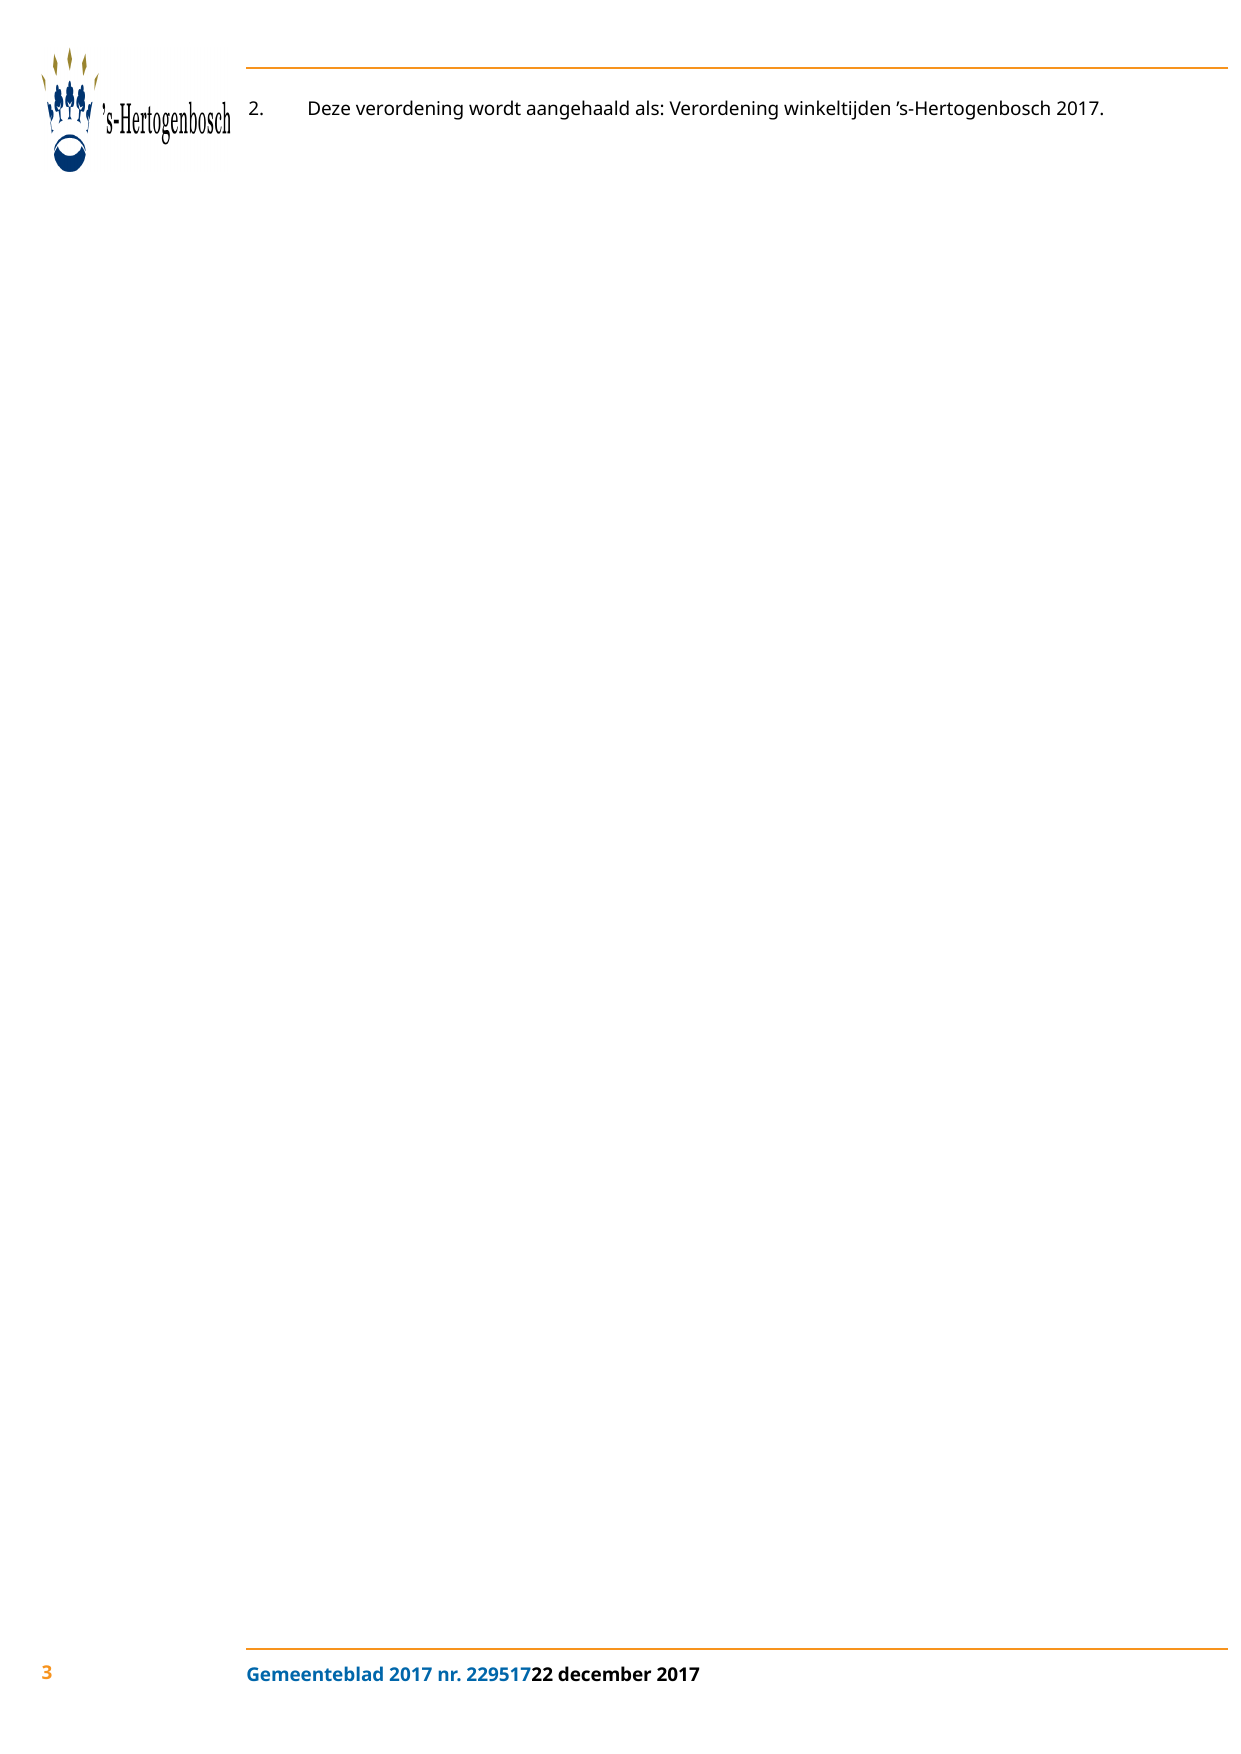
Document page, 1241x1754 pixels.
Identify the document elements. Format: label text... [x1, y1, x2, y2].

picture [41, 47, 231, 172]
list Deze verordening wordt aangehaald als: Verordening winkeltijden ’s-Hertogenbosch 2017. [248, 95, 1152, 121]
